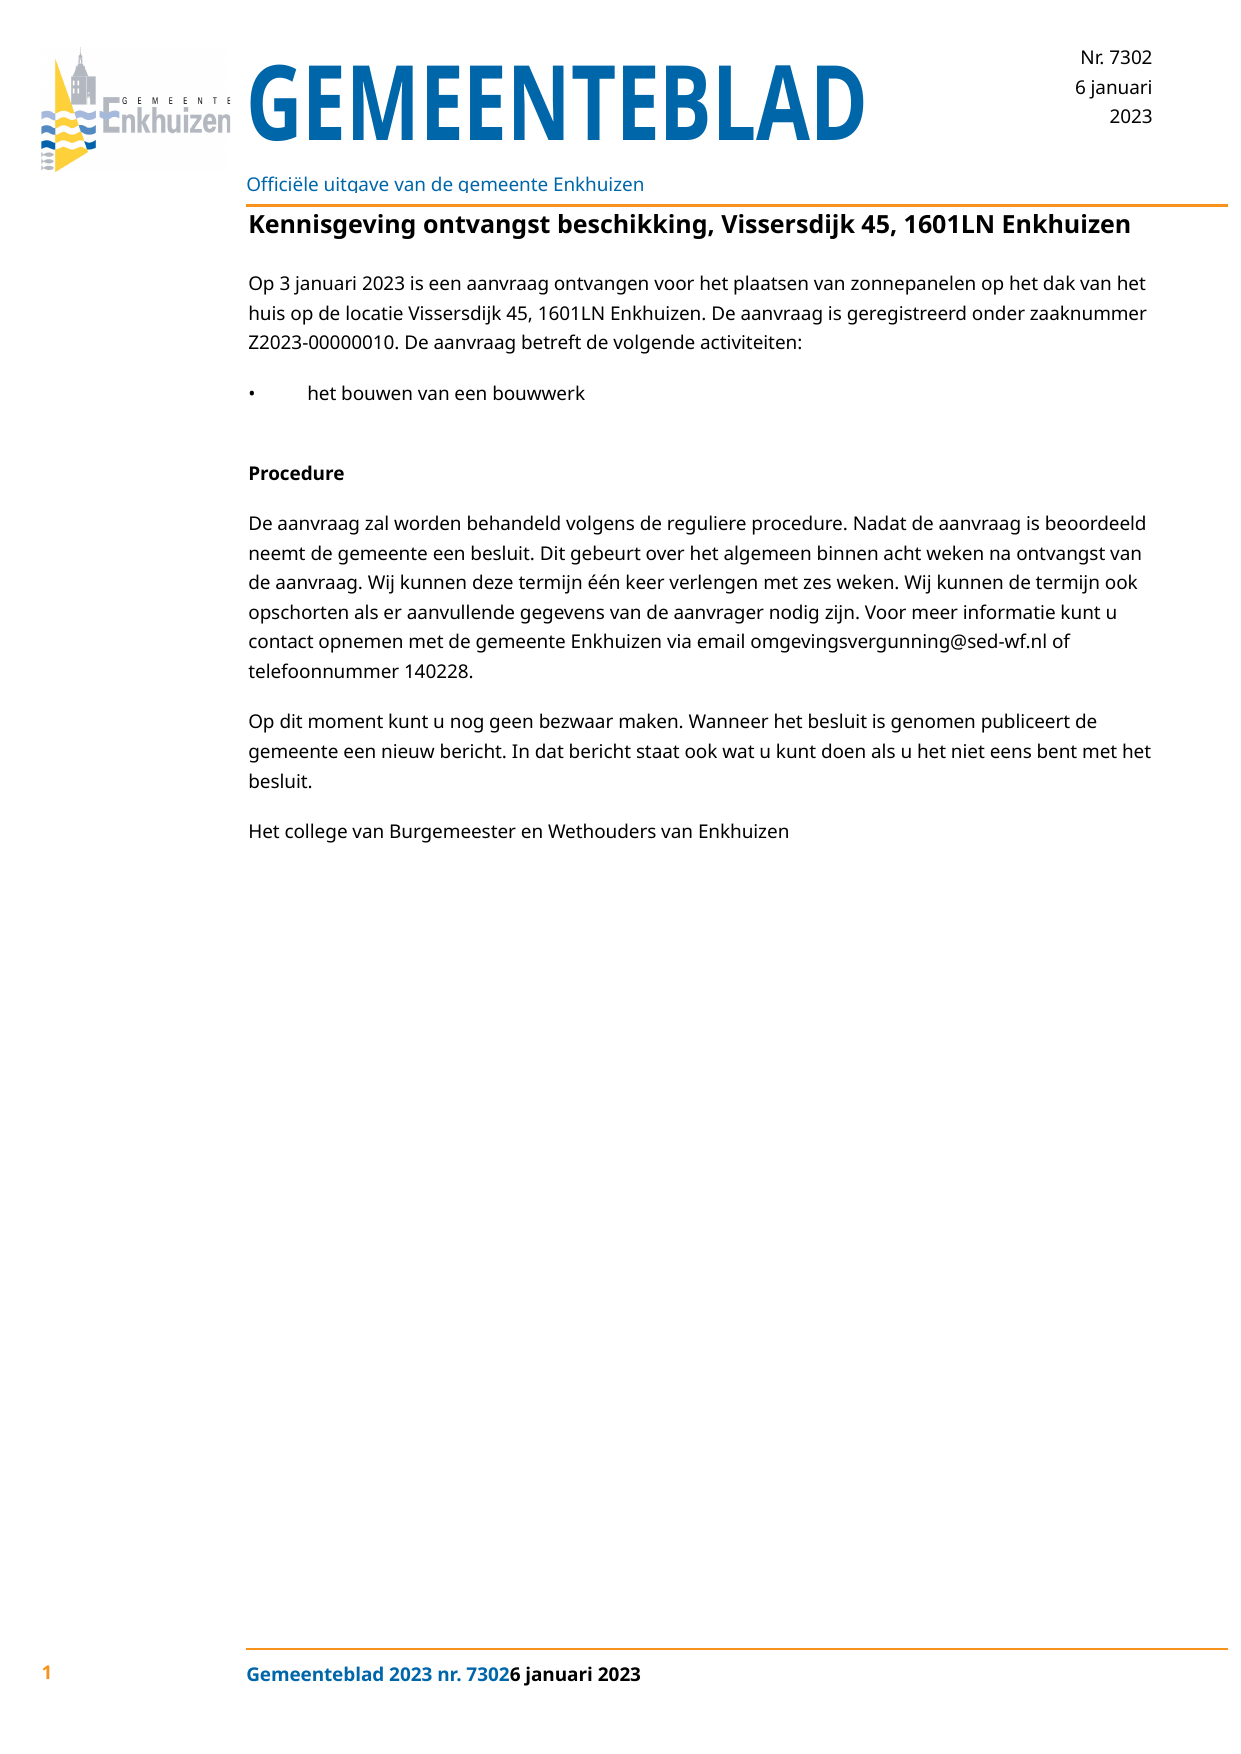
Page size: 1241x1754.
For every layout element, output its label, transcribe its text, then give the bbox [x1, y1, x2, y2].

text Op 3 januari 2023 is een aanvraag ontvangen voor het plaatsen van zonnepanelen op het dak van het huis op de locatie Vissersdijk 45, 1601LN Enkhuizen. De aanvraag is geregistreerd onder zaaknummer Z2023-00000010. De aanvraag betreft de volgende activiteiten: [248, 270, 1152, 355]
text Op dit moment kunt u nog geen bezwaar maken. Wanneer het besluit is genomen publiceert de gemeente een nieuw bericht. In dat bericht staat ook wat u kunt doen als u het niet eens bent met het besluit. [248, 709, 1152, 793]
picture [41, 47, 231, 172]
text Het college van Burgemeester en Wethouders van Enkhuizen [248, 818, 1152, 844]
text Procedure [248, 460, 1152, 486]
text Kennisgeving ontvangst beschikking, Vissersdijk 45, 1601LN Enkhuizen [248, 207, 1152, 241]
list het bouwen van een bouwwerk [248, 380, 1152, 406]
text De aanvraag zal worden behandeld volgens de reguliere procedure. Nadat de aanvraag is beoordeeld neemt de gemeente een besluit. Dit gebeurt over het algemeen binnen acht weken na ontvangst van de aanvraag. Wij kunnen deze termijn één keer verlengen met zes weken. Wij kunnen de termijn ook opschorten als er aanvullende gegevens van de aanvrager nodig zijn. Voor meer informatie kunt u contact opnemen met de gemeente Enkhuizen via email omgevingsvergunning@sed-wf.nl of telefoonnummer 140228. [248, 510, 1152, 684]
